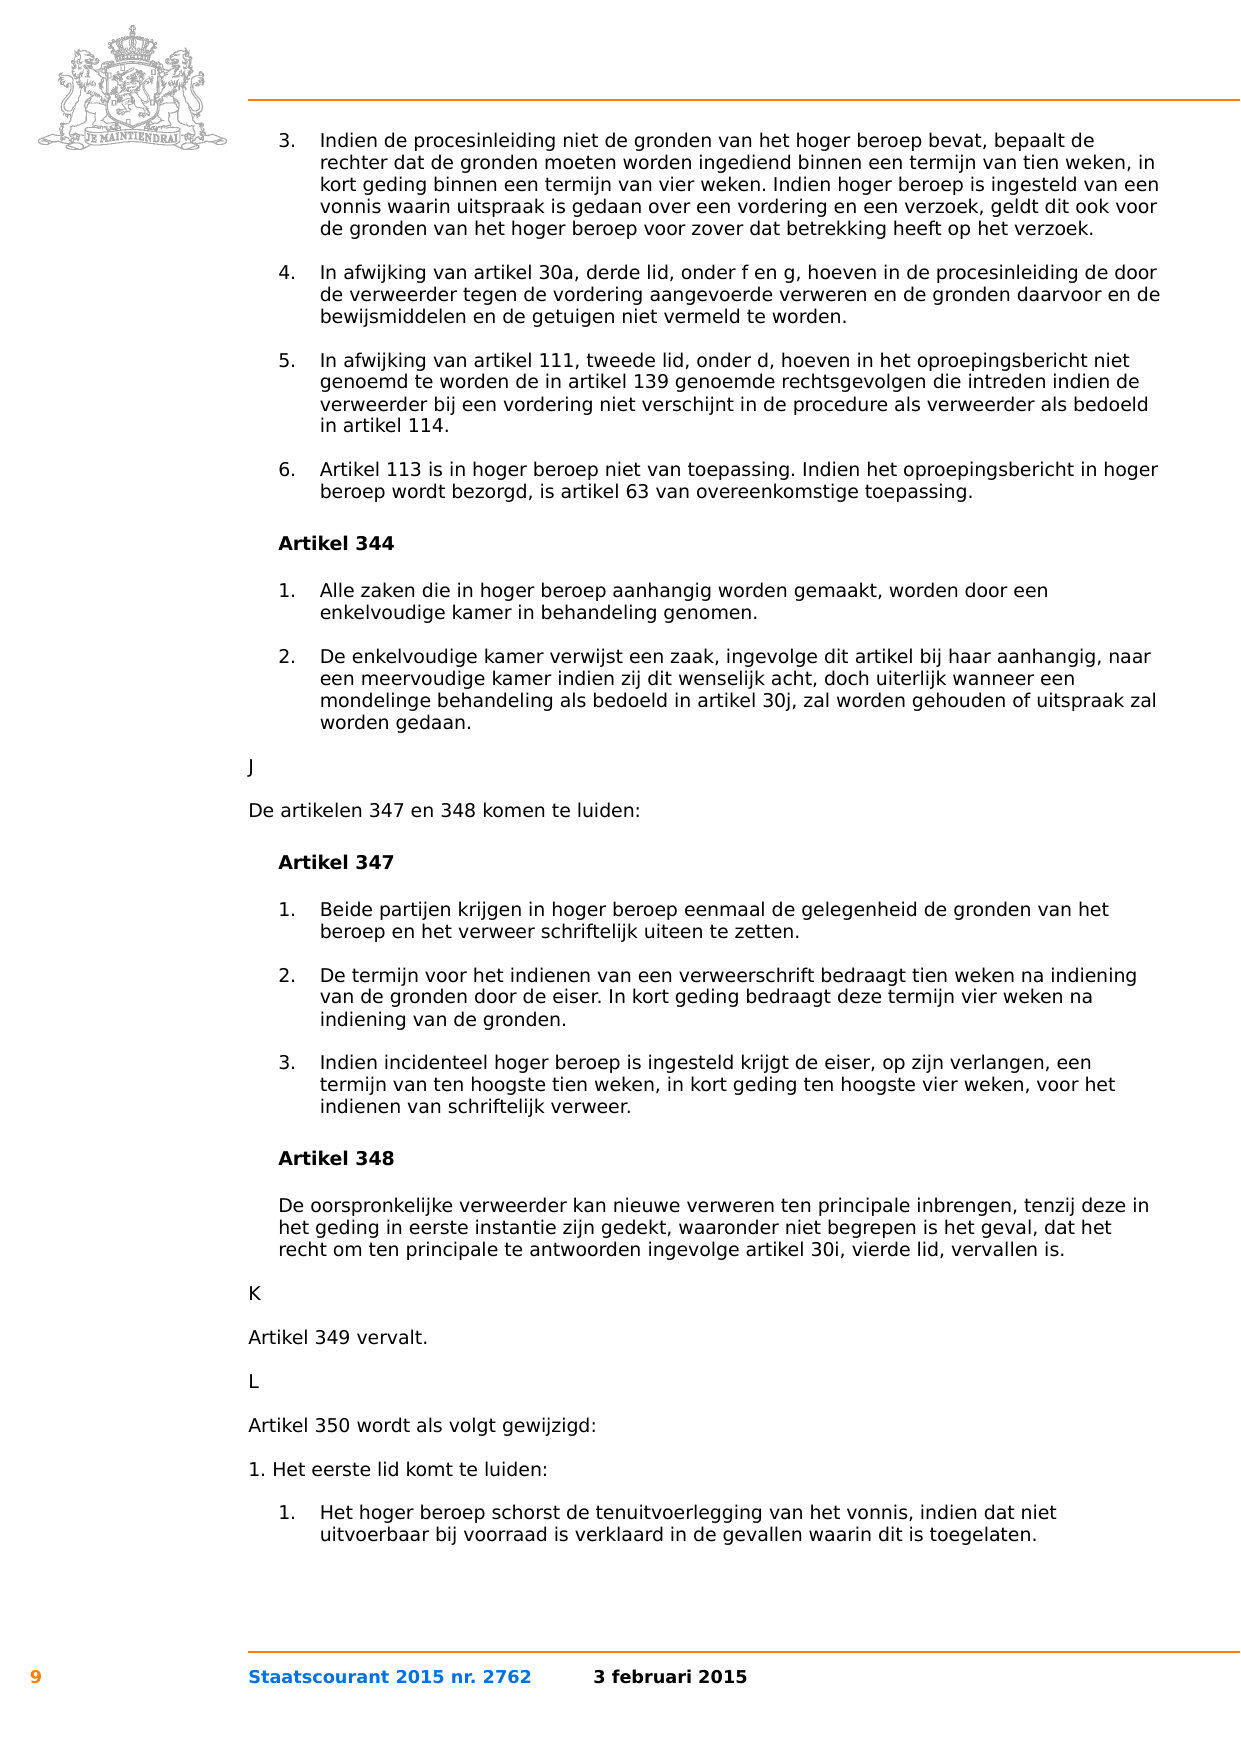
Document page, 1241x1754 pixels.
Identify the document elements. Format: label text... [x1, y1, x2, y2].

text Artikel 349 vervalt. [248, 1327, 1163, 1349]
picture [38, 25, 227, 150]
text K [248, 1283, 1163, 1305]
text L [248, 1371, 1163, 1393]
text 1. Het hoger beroep schorst de tenuitvoerlegging van het vonnis, indien dat niet uitvoerbaar bij voorraad is verklaard in de gevallen waarin dit is toegelaten. [278, 1502, 1163, 1546]
text 1. Beide partijen krijgen in hoger beroep eenmaal de gelegenheid de gronden van het beroep en het verweer schriftelijk uiteen te zetten. [278, 899, 1163, 943]
text 2. De enkelvoudige kamer verwijst een zaak, ingevolge dit artikel bij haar aanhangig, naar een meervoudige kamer indien zij dit wenselijk acht, doch uiterlijk wanneer een mondelinge behandeling als bedoeld in artikel 30j, zal worden gehouden of uitspraak zal worden gedaan. [278, 646, 1163, 734]
text 3. Indien incidenteel hoger beroep is ingesteld krijgt de eiser, op zijn verlangen, een termijn van ten hoogste tien weken, in kort geding ten hoogste vier weken, voor het indienen van schriftelijk verweer. [278, 1052, 1163, 1118]
text 5. In afwijking van artikel 111, tweede lid, onder d, hoeven in het oproepingsbericht niet genoemd te worden de in artikel 139 genoemde rechtsgevolgen die intreden indien de verweerder bij een vordering niet verschijnt in de procedure als verweerder als bedoeld in artikel 114. [278, 349, 1163, 437]
text De artikelen 347 en 348 komen te luiden: [248, 800, 1163, 822]
subtitle Artikel 347 [278, 852, 1163, 874]
text Artikel 350 wordt als volgt gewijzigd: [248, 1414, 1163, 1437]
text 4. In afwijking van artikel 30a, derde lid, onder f en g, hoeven in de procesinleiding de door de verweerder tegen de vordering aangevoerde verweren en de gronden daarvoor en de bewijsmiddelen en de getuigen niet vermeld te worden. [278, 262, 1163, 328]
text 1. Alle zaken die in hoger beroep aanhangig worden gemaakt, worden door een enkelvoudige kamer in behandeling genomen. [278, 580, 1163, 624]
text 6. Artikel 113 is in hoger beroep niet van toepassing. Indien het oproepingsbericht in hoger beroep wordt bezorgd, is artikel 63 van overeenkomstige toepassing. [278, 459, 1163, 503]
text 3. Indien de procesinleiding niet de gronden van het hoger beroep bevat, bepaalt de rechter dat de gronden moeten worden ingediend binnen een termijn van tien weken, in kort geding binnen een termijn van vier weken. Indien hoger beroep is ingesteld van een vonnis waarin uitspraak is gedaan over een vordering en een verzoek, geldt dit ook voor de gronden van het hoger beroep voor zover dat betrekking heeft op het verzoek. [278, 130, 1163, 240]
text J [248, 756, 1163, 778]
text 1. Het eerste lid komt te luiden: [248, 1458, 1163, 1480]
subtitle Artikel 344 [278, 533, 1163, 555]
text 2. De termijn voor het indienen van een verweerschrift bedraagt tien weken na indiening van de gronden door de eiser. In kort geding bedraagt deze termijn vier weken na indiening van de gronden. [278, 964, 1163, 1030]
subtitle Artikel 348 [278, 1148, 1163, 1170]
text De oorspronkelijke verweerder kan nieuwe verweren ten principale inbrengen, tenzij deze in het geding in eerste instantie zijn gedekt, waaronder niet begrepen is het geval, dat het recht om ten principale te antwoorden ingevolge artikel 30i, vierde lid, vervallen is. [278, 1195, 1163, 1261]
